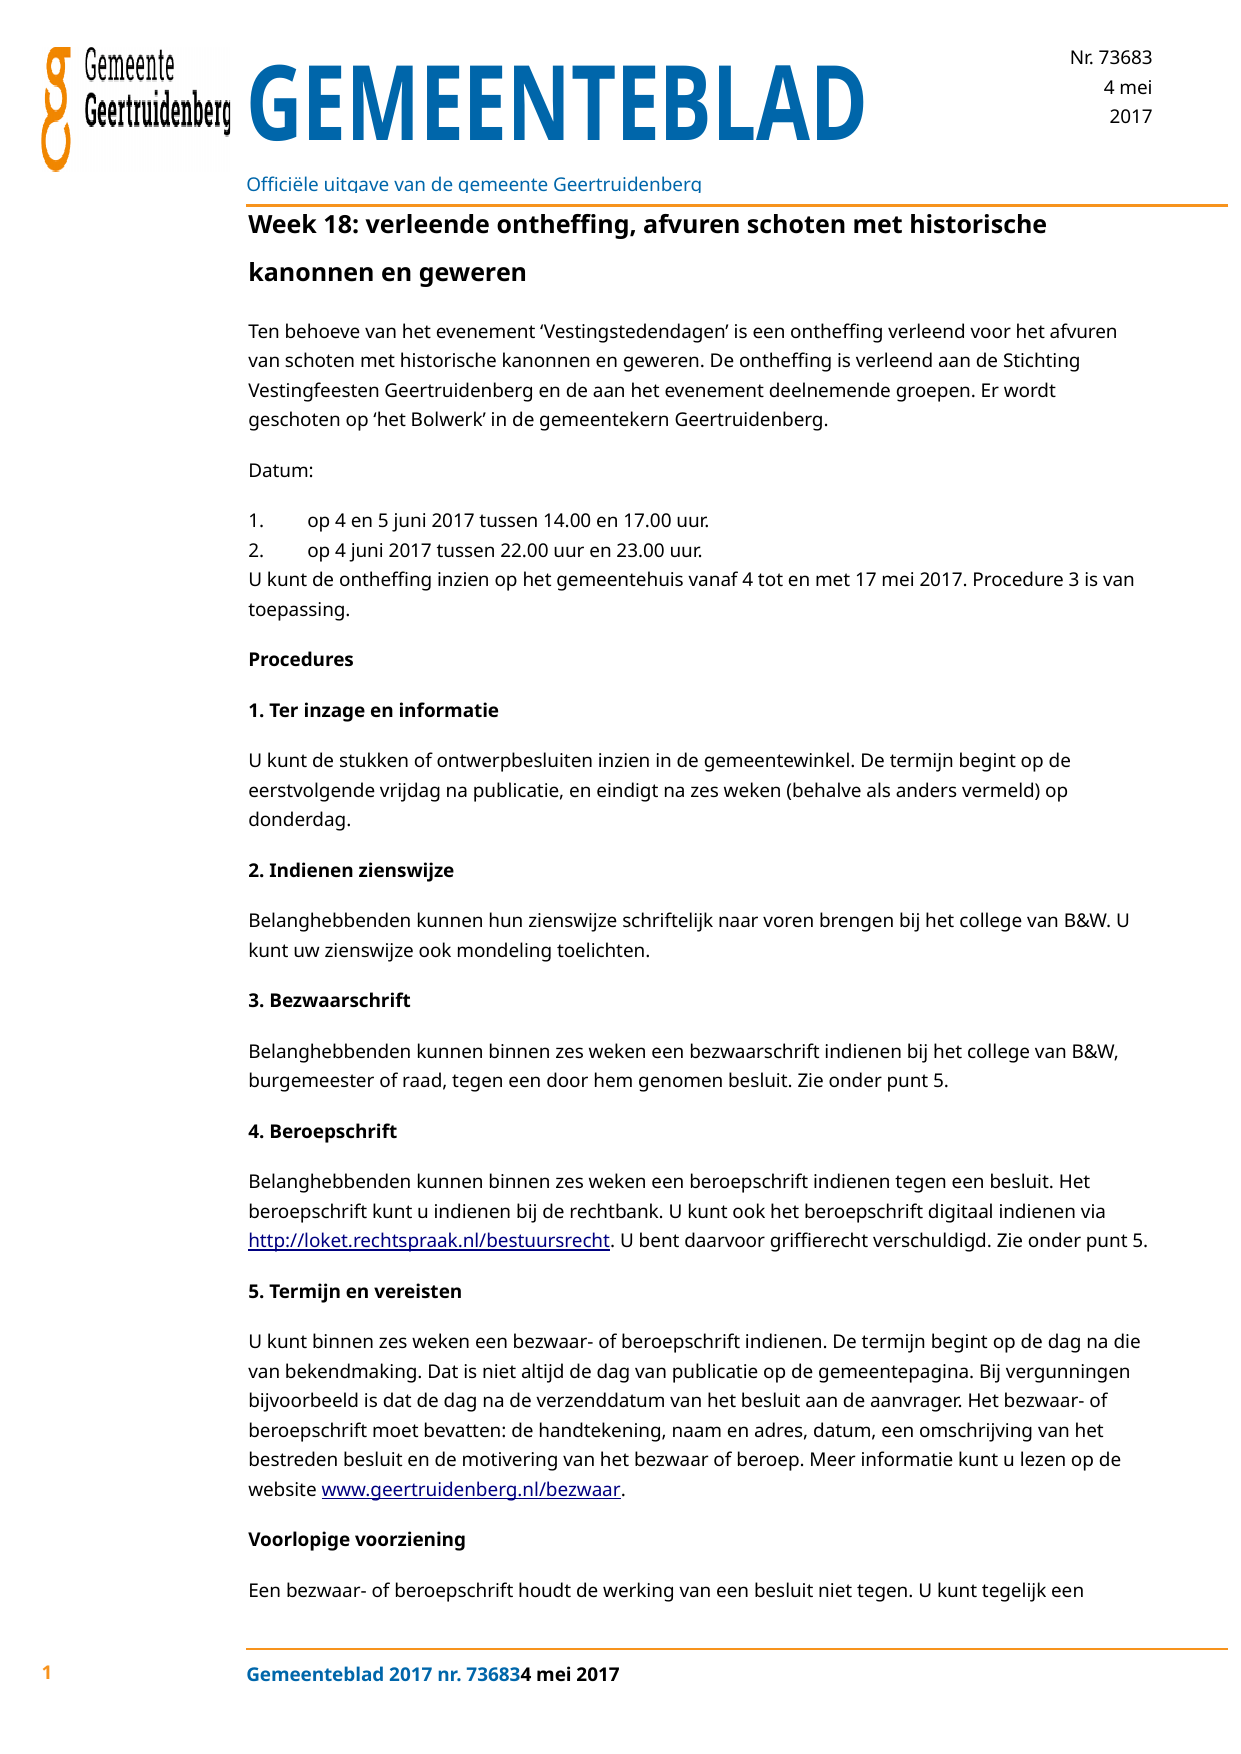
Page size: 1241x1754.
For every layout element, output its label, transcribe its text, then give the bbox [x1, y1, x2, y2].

list op 4 en 5 juni 2017 tussen 14.00 en 17.00 uur. [248, 507, 1152, 533]
text Belanghebbenden kunnen binnen zes weken een beroepschrift indienen tegen een besluit. Het beroepschrift kunt u indienen bij de rechtbank. U kunt ook het beroepschrift digitaal indienen via http://loket.rechtspraak.nl/bestuursrecht. U bent daarvoor griffierecht verschuldigd. Zie onder punt 5. [248, 1168, 1152, 1253]
text Datum: [248, 457, 1152, 483]
text Belanghebbenden kunnen binnen zes weken een bezwaarschrift indienen bij het college van B&W, burgemeester of raad, tegen een door hem genomen besluit. Zie onder punt 5. [248, 1038, 1152, 1093]
text Belanghebbenden kunnen hun zienswijze schriftelijk naar voren brengen bij het college van B&W. U kunt uw zienswijze ook mondeling toelichten. [248, 907, 1152, 963]
text 4. Beroepschrift [248, 1118, 1152, 1144]
text 1. Ter inzage en informatie [248, 697, 1152, 723]
text Week 18: verleende ontheffing, afvuren schoten met historische kanonnen en geweren [248, 207, 1152, 288]
text U kunt binnen zes weken een bezwaar- of beroepschrift indienen. De termijn begint op de dag na die van bekendmaking. Dat is niet altijd de dag van publicatie op de gemeentepagina. Bij vergunningen bijvoorbeeld is dat de dag na de verzenddatum van het besluit aan de aanvrager. Het bezwaar- of beroepschrift moet bevatten: de handtekening, naam en adres, datum, een omschrijving van het bestreden besluit en de motivering van het bezwaar of beroep. Meer informatie kunt u lezen op de website www.geertruidenberg.nl/bezwaar. [248, 1328, 1152, 1502]
text U kunt de ontheffing inzien op het gemeentehuis vanaf 4 tot en met 17 mei 2017. Procedure 3 is van toepassing. [248, 567, 1152, 622]
picture [41, 47, 231, 172]
text 2. Indienen zienswijze [248, 857, 1152, 883]
text Een bezwaar- of beroepschrift houdt de werking van een besluit niet tegen. U kunt tegelijk een [248, 1577, 1152, 1603]
text 3. Bezwaarschrift [248, 987, 1152, 1013]
list op 4 juni 2017 tussen 22.00 uur en 23.00 uur. [248, 537, 1152, 563]
text Ten behoeve van het evenement ‘Vestingstedendagen’ is een ontheffing verleend voor het afvuren van schoten met historische kanonnen en geweren. De ontheffing is verleend aan de Stichting Vestingfeesten Geertruidenberg en de aan het evenement deelnemende groepen. Er wordt geschoten op ‘het Bolwerk’ in de gemeentekern Geertruidenberg. [248, 318, 1152, 432]
text Procedures [248, 647, 1152, 672]
text U kunt de stukken of ontwerpbesluiten inzien in de gemeentewinkel. De termijn begint op de eerstvolgende vrijdag na publicatie, en eindigt na zes weken (behalve als anders vermeld) op donderdag. [248, 747, 1152, 832]
text Voorlopige voorziening [248, 1527, 1152, 1552]
text 5. Termijn en vereisten [248, 1278, 1152, 1304]
